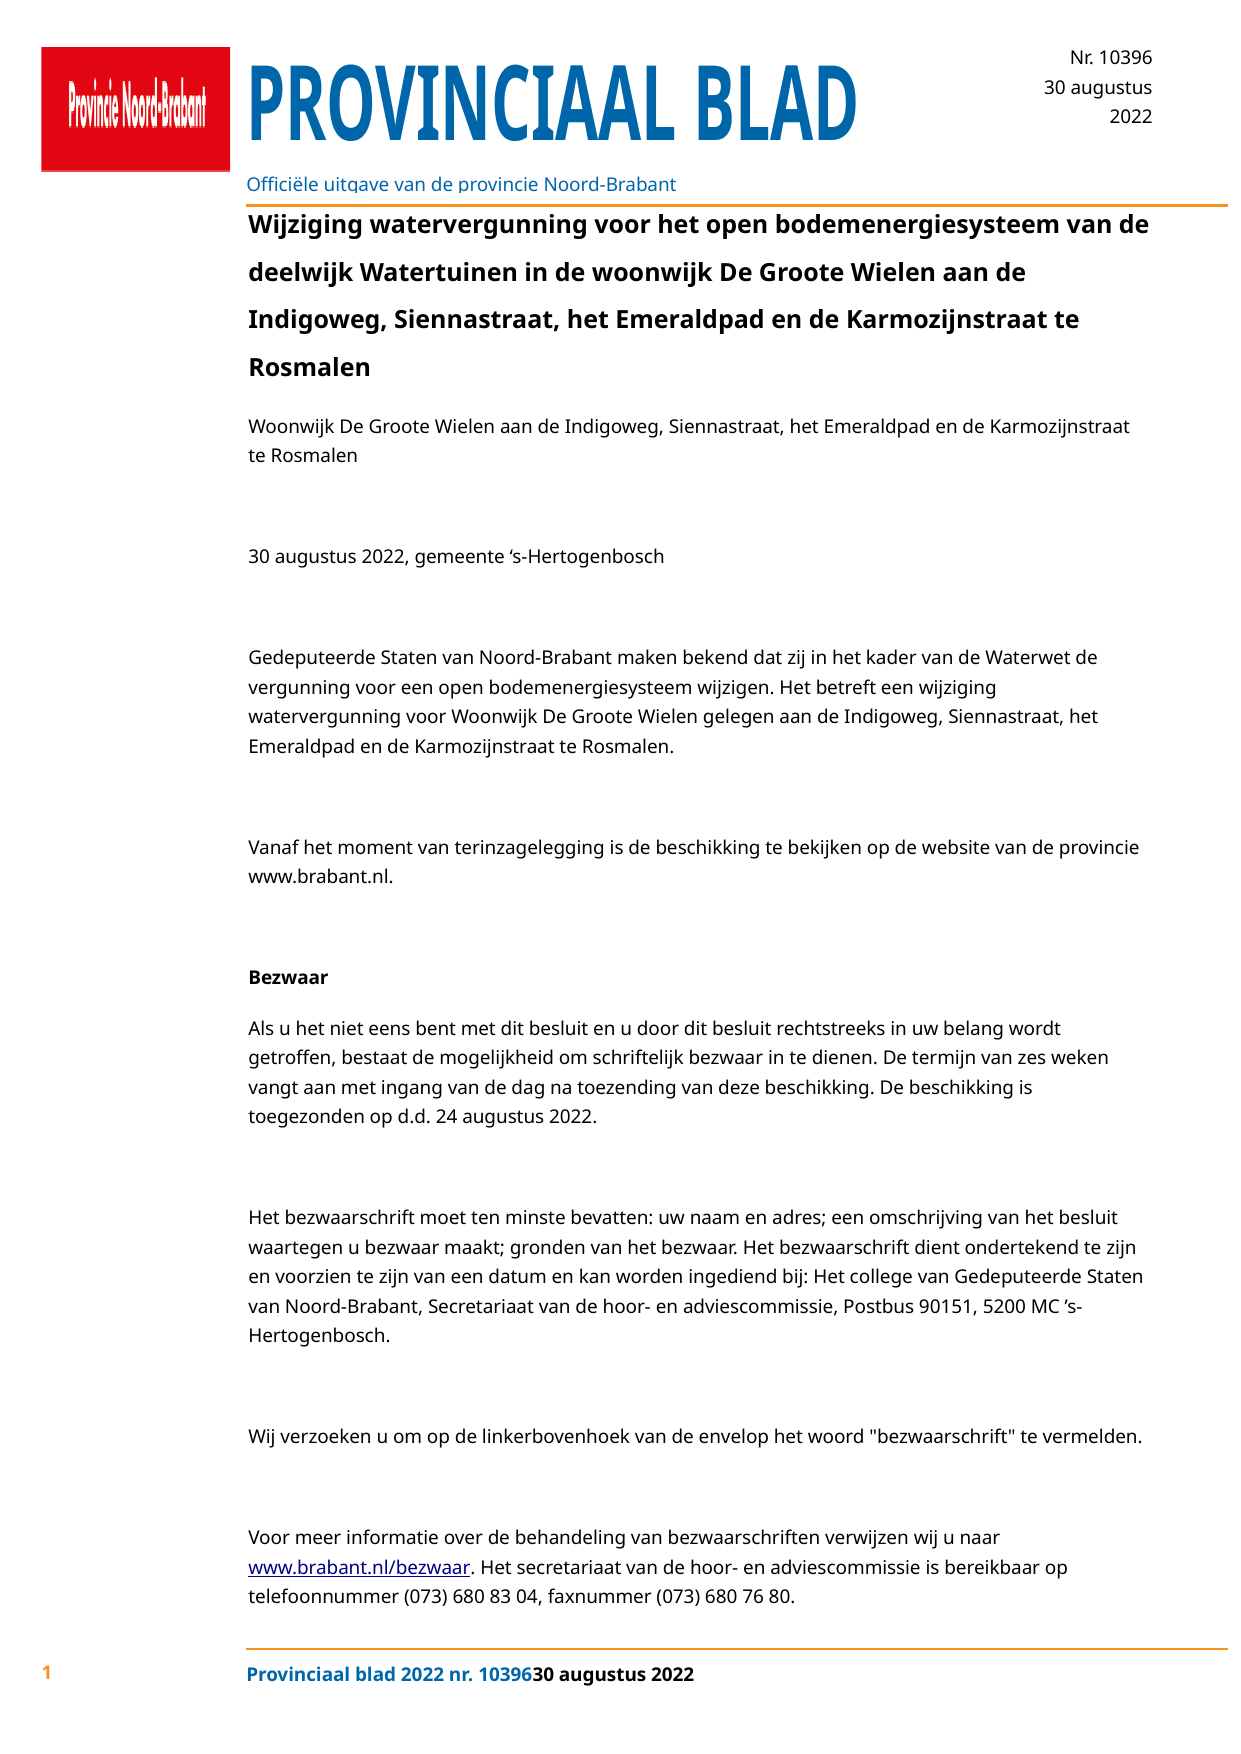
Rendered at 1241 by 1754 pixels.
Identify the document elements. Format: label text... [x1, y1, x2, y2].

text Voor meer informatie over de behandeling van bezwaarschriften verwijzen wij u naar www.brabant.nl/bezwaar. Het secretariaat van de hoor- en adviescommissie is bereikbaar op telefoonnummer (073) 680 83 04, faxnummer (073) 680 76 80. [248, 1524, 1152, 1609]
text Bezwaar [248, 964, 1152, 990]
text Woonwijk De Groote Wielen aan de Indigoweg, Siennastraat, het Emeraldpad en de Karmozijnstraat te Rosmalen [248, 413, 1152, 468]
text Wijziging watervergunning voor het open bodemenergiesysteem van de deelwijk Watertuinen in de woonwijk De Groote Wielen aan de Indigoweg, Siennastraat, het Emeraldpad en de Karmozijnstraat te Rosmalen [248, 207, 1152, 384]
text Gedeputeerde Staten van Noord-Brabant maken bekend dat zij in het kader van de Waterwet de vergunning voor een open bodemenergiesysteem wijzigen. Het betreft een wijziging watervergunning voor Woonwijk De Groote Wielen gelegen aan de Indigoweg, Siennastraat, het Emeraldpad en de Karmozijnstraat te Rosmalen. [248, 644, 1152, 759]
text 30 augustus 2022, gemeente ‘s-Hertogenbosch [248, 543, 1152, 569]
text Het bezwaarschrift moet ten minste bevatten: uw naam en adres; een omschrijving van het besluit waartegen u bezwaar maakt; gronden van het bezwaar. Het bezwaarschrift dient ondertekend te zijn en voorzien te zijn van een datum en kan worden ingediend bij: Het college van Gedeputeerde Staten van Noord-Brabant, Secretariaat van de hoor- en adviescommissie, Postbus 90151, 5200 MC ’s-Hertogenbosch. [248, 1204, 1152, 1348]
text Als u het niet eens bent met dit besluit en u door dit besluit rechtstreeks in uw belang wordt getroffen, bestaat de mogelijkheid om schriftelijk bezwaar in te dienen. De termijn van zes weken vangt aan met ingang van de dag na toezending van deze beschikking. De beschikking is toegezonden op d.d. 24 augustus 2022. [248, 1015, 1152, 1129]
picture [41, 47, 231, 172]
text Wij verzoeken u om op de linkerbovenhoek van de envelop het woord "bezwaarschrift" te vermelden. [248, 1423, 1152, 1449]
text Vanaf het moment van terinzagelegging is de beschikking te bekijken op de website van de provincie www.brabant.nl. [248, 834, 1152, 889]
